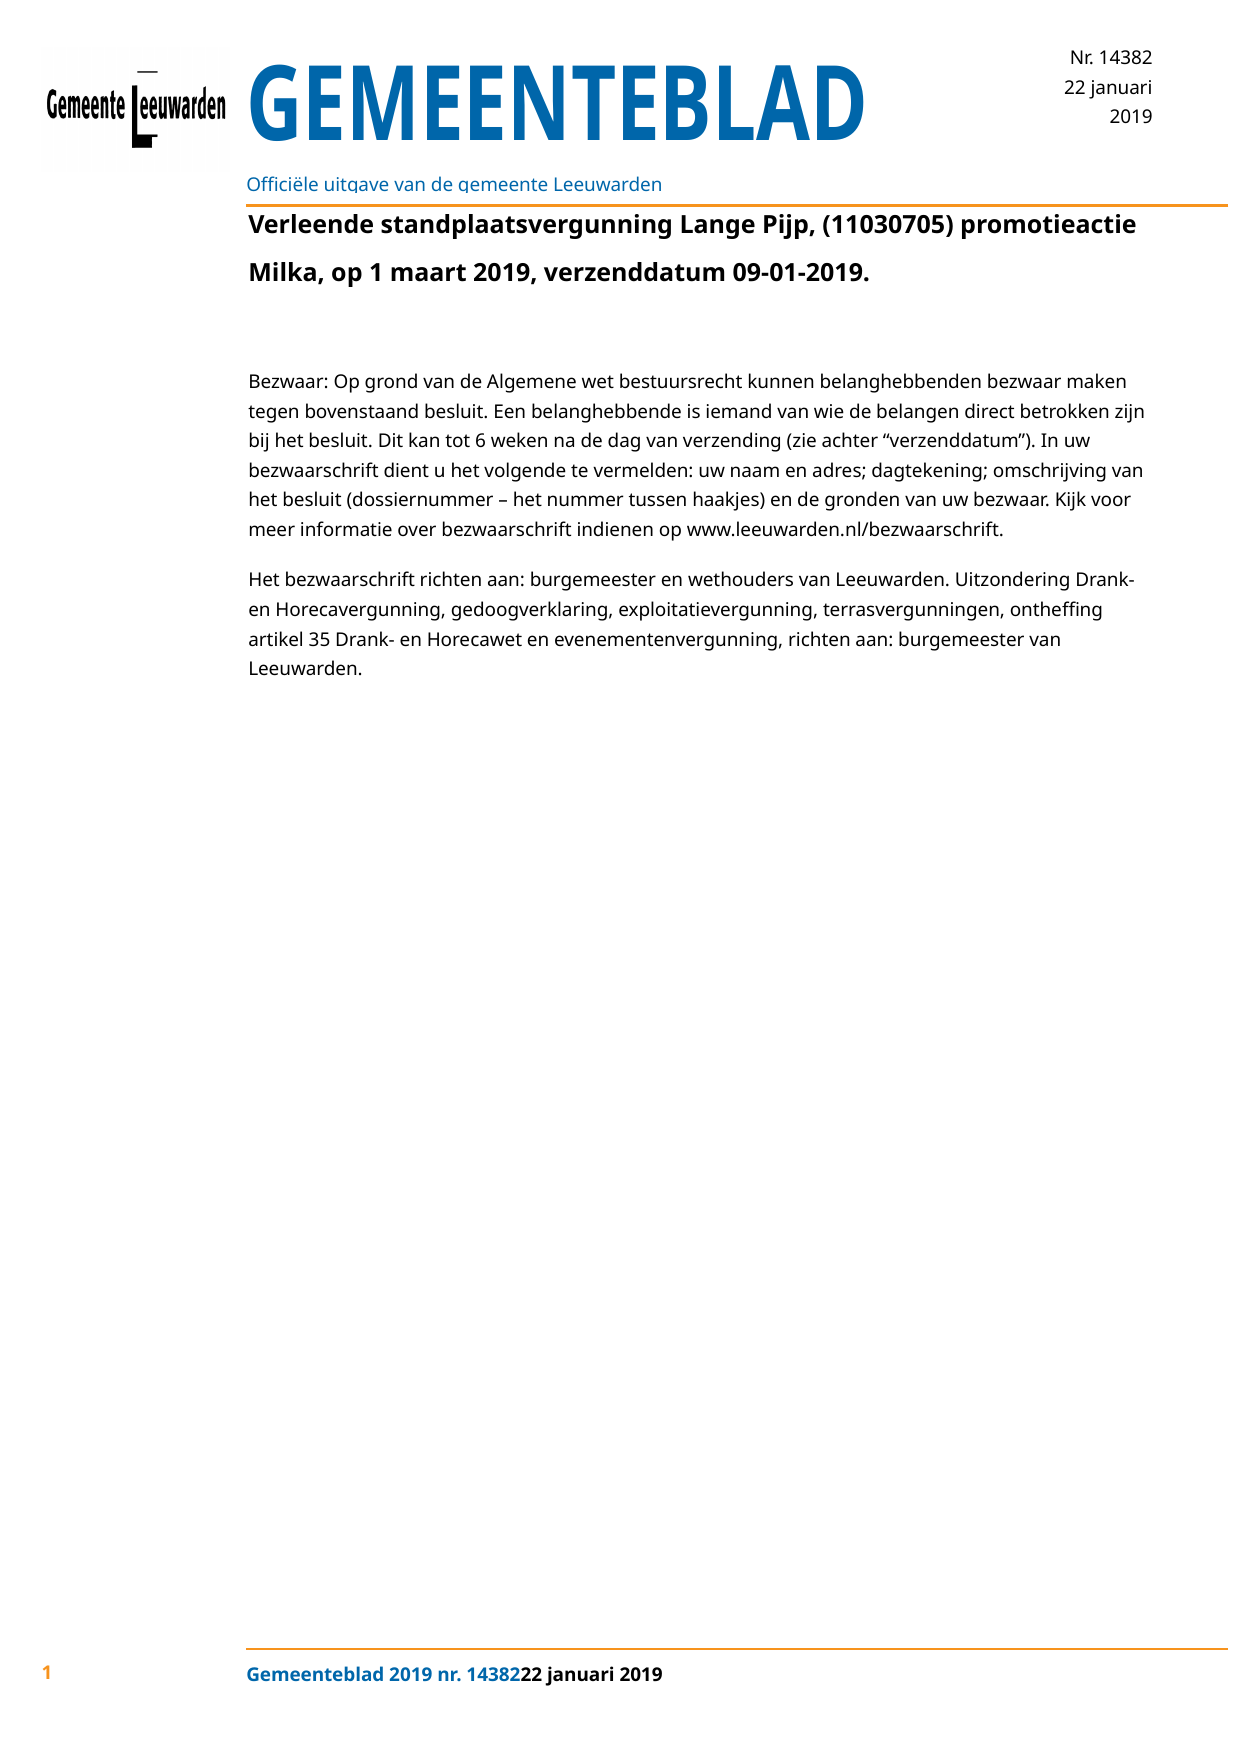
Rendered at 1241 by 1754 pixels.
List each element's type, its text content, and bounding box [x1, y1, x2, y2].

text Het bezwaarschrift richten aan: burgemeester en wethouders van Leeuwarden. Uitzondering Drank- en Horecavergunning, gedoogverklaring, exploitatievergunning, terrasvergunningen, ontheffing artikel 35 Drank- en Horecawet en evenementenvergunning, richten aan: burgemeester van Leeuwarden. [248, 567, 1152, 681]
text Bezwaar: Op grond van de Algemene wet bestuursrecht kunnen belanghebbenden bezwaar maken tegen bovenstaand besluit. Een belanghebbende is iemand van wie de belangen direct betrokken zijn bij het besluit. Dit kan tot 6 weken na de dag van verzending (zie achter “verzenddatum”). In uw bezwaarschrift dient u het volgende te vermelden: uw naam en adres; dagtekening; omschrijving van het besluit (dossiernummer – het nummer tussen haakjes) en de gronden van uw bezwaar. Kijk voor meer informatie over bezwaarschrift indienen op www.leeuwarden.nl/bezwaarschrift. [248, 368, 1152, 542]
text Verleende standplaatsvergunning Lange Pijp, (11030705) promotieactie Milka, op 1 maart 2019, verzenddatum 09-01-2019. [248, 207, 1152, 288]
picture [41, 47, 231, 172]
